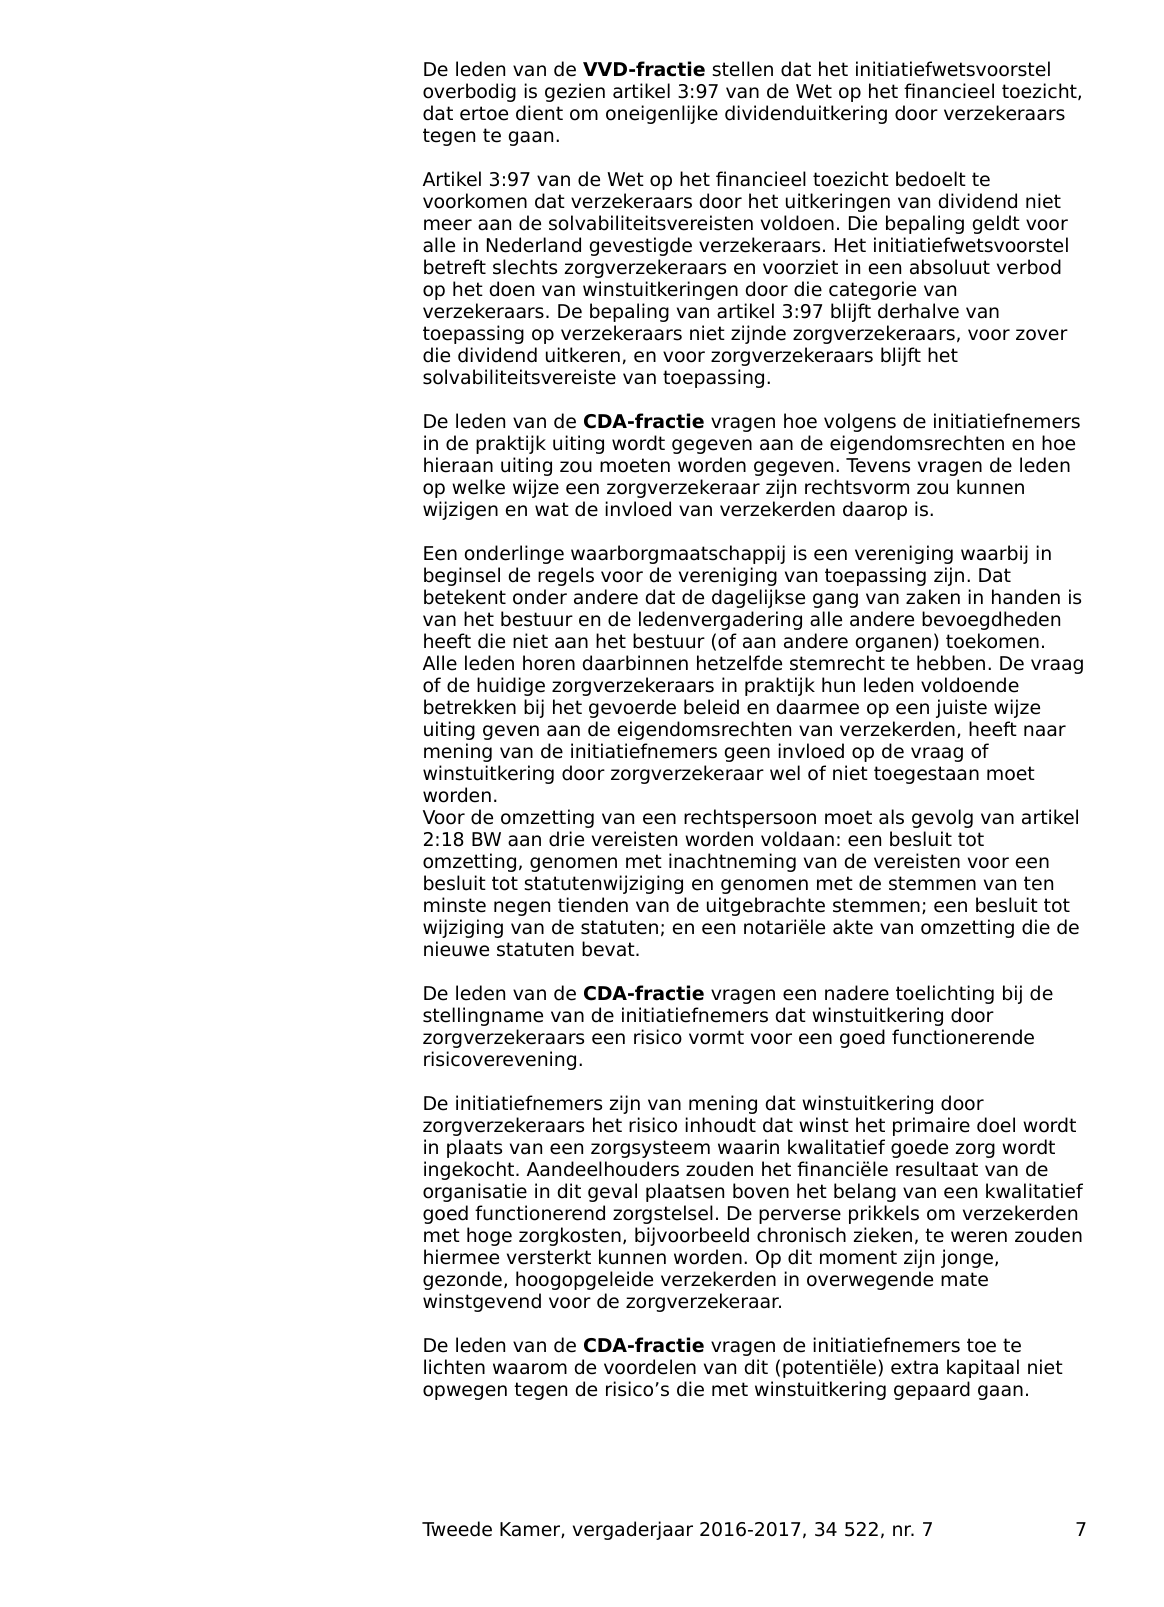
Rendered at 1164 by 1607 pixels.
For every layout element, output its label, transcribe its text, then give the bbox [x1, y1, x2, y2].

text De leden van de CDA-fractie vragen de initiatiefnemers toe te lichten waarom de voordelen van dit (potentiële) extra kapitaal niet opwegen tegen de risico’s die met winstuitkering gepaard gaan. [422, 1335, 1087, 1401]
text De initiatiefnemers zijn van mening dat winstuitkering door zorgverzekeraars het risico inhoudt dat winst het primaire doel wordt in plaats van een zorgsysteem waarin kwalitatief goede zorg wordt ingekocht. Aandeelhouders zouden het financiële resultaat van de organisatie in dit geval plaatsen boven het belang van een kwalitatief goed functionerend zorgstelsel. De perverse prikkels om verzekerden met hoge zorgkosten, bijvoorbeeld chronisch zieken, te weren zouden hiermee versterkt kunnen worden. Op dit moment zijn jonge, gezonde, hoogopgeleide verzekerden in overwegende mate winstgevend voor de zorgverzekeraar. [422, 1093, 1087, 1313]
text De leden van de CDA-fractie vragen hoe volgens de initiatiefnemers in de praktijk uiting wordt gegeven aan de eigendomsrechten en hoe hieraan uiting zou moeten worden gegeven. Tevens vragen de leden op welke wijze een zorgverzekeraar zijn rechtsvorm zou kunnen wijzigen en wat de invloed van verzekerden daarop is. [422, 411, 1087, 521]
text De leden van de CDA-fractie vragen een nadere toelichting bij de stellingname van de initiatiefnemers dat winstuitkering door zorgverzekeraars een risico vormt voor een goed functionerende risicoverevening. [422, 983, 1087, 1071]
text De leden van de VVD-fractie stellen dat het initiatiefwetsvoorstel overbodig is gezien artikel 3:97 van de Wet op het financieel toezicht, dat ertoe dient om oneigenlijke dividenduitkering door verzekeraars tegen te gaan. [422, 59, 1087, 147]
text Artikel 3:97 van de Wet op het financieel toezicht bedoelt te voorkomen dat verzekeraars door het uitkeringen van dividend niet meer aan de solvabiliteitsvereisten voldoen. Die bepaling geldt voor alle in Nederland gevestigde verzekeraars. Het initiatiefwetsvoorstel betreft slechts zorgverzekeraars en voorziet in een absoluut verbod op het doen van winstuitkeringen door die categorie van verzekeraars. De bepaling van artikel 3:97 blijft derhalve van toepassing op verzekeraars niet zijnde zorgverzekeraars, voor zover die dividend uitkeren, en voor zorgverzekeraars blijft het solvabiliteitsvereiste van toepassing. [422, 169, 1087, 389]
text Voor de omzetting van een rechtspersoon moet als gevolg van artikel 2:18 BW aan drie vereisten worden voldaan: een besluit tot omzetting, genomen met inachtneming van de vereisten voor een besluit tot statutenwijziging en genomen met de stemmen van ten minste negen tienden van de uitgebrachte stemmen; een besluit tot wijziging van de statuten; en een notariële akte van omzetting die de nieuwe statuten bevat. [422, 807, 1087, 961]
text Een onderlinge waarborgmaatschappij is een vereniging waarbij in beginsel de regels voor de vereniging van toepassing zijn. Dat betekent onder andere dat de dagelijkse gang van zaken in handen is van het bestuur en de ledenvergadering alle andere bevoegdheden heeft die niet aan het bestuur (of aan andere organen) toekomen. Alle leden horen daarbinnen hetzelfde stemrecht te hebben. De vraag of de huidige zorgverzekeraars in praktijk hun leden voldoende betrekken bij het gevoerde beleid en daarmee op een juiste wijze uiting geven aan de eigendomsrechten van verzekerden, heeft naar mening van de initiatiefnemers geen invloed op de vraag of winstuitkering door zorgverzekeraar wel of niet toegestaan moet worden. [422, 543, 1087, 807]
